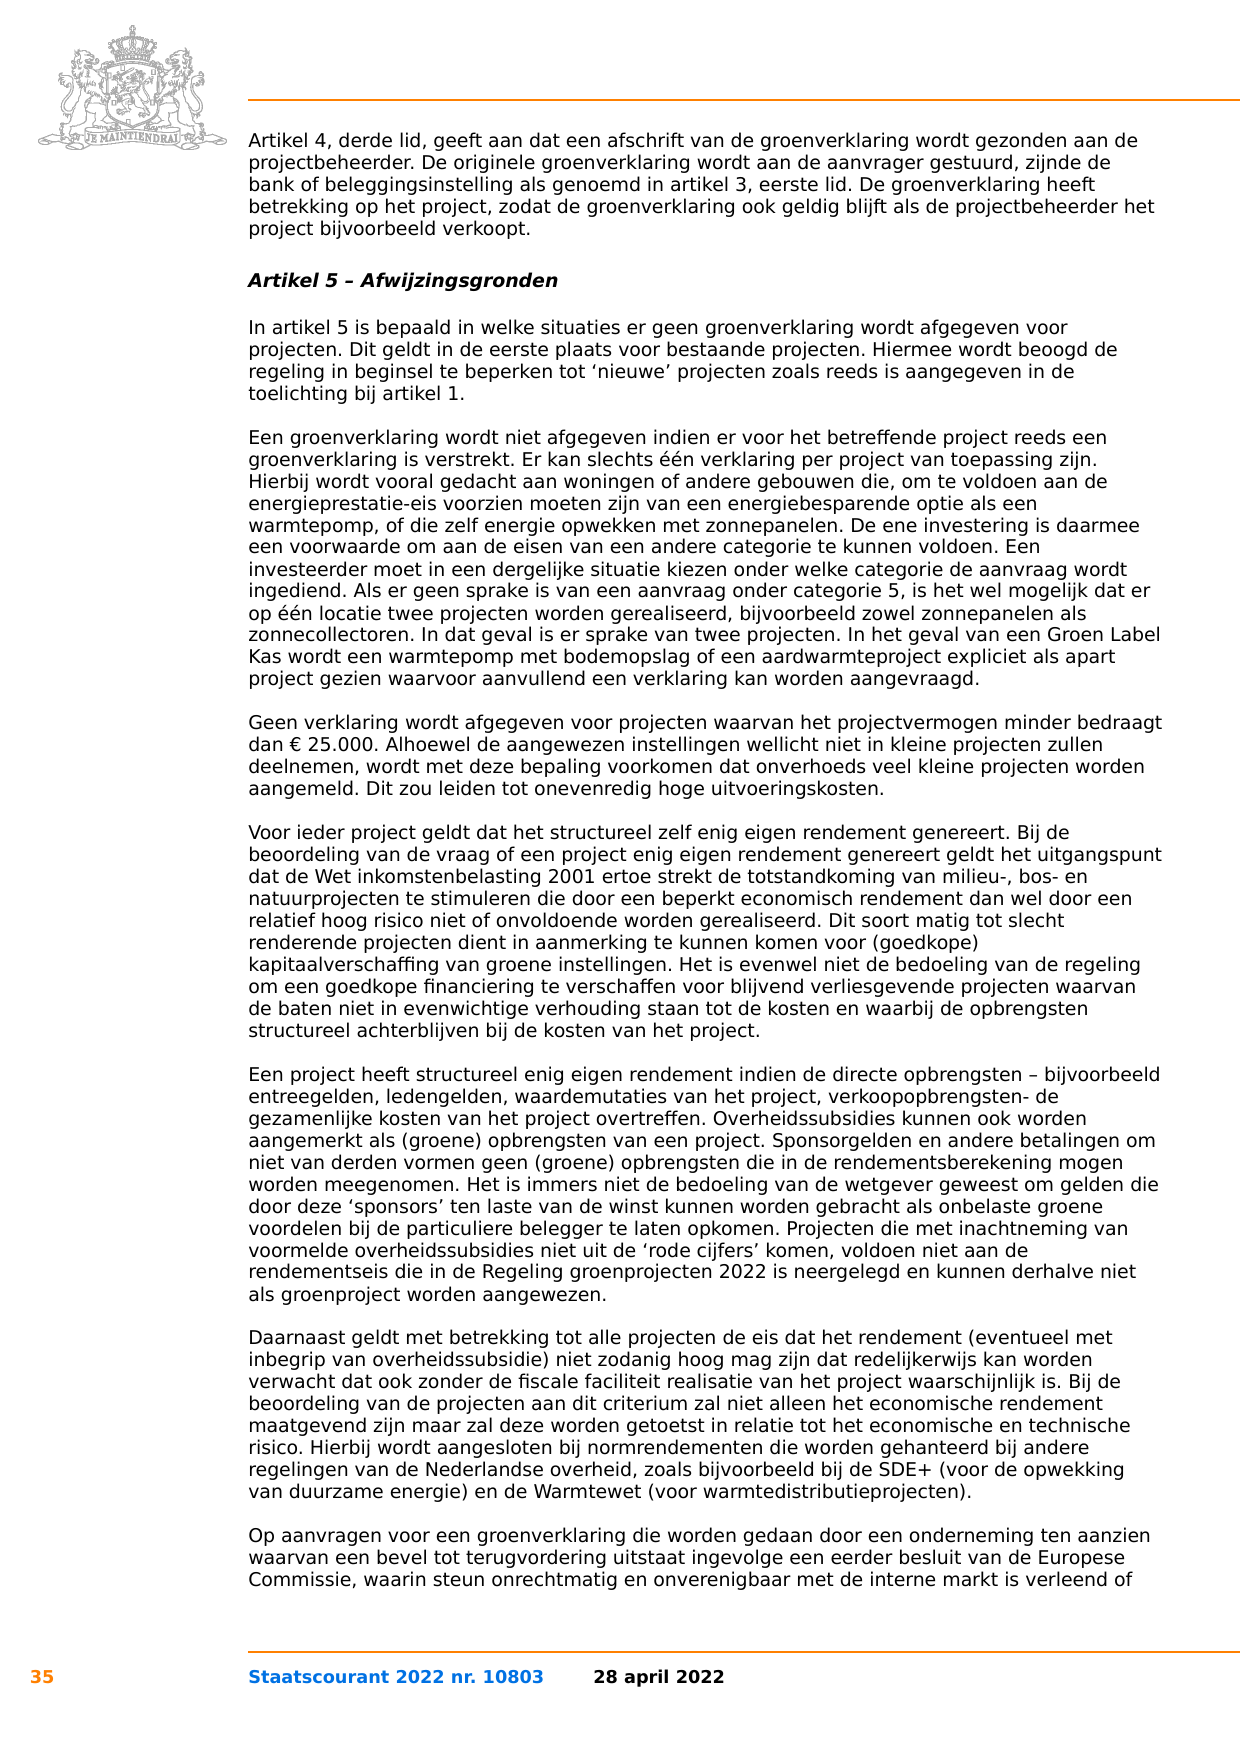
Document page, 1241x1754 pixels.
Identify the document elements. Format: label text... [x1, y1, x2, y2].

text Op aanvragen voor een groenverklaring die worden gedaan door een onderneming ten aanzien waarvan een bevel tot terugvordering uitstaat ingevolge een eerder besluit van de Europese Commissie, waarin steun onrechtmatig en onverenigbaar met de interne markt is verleend of [248, 1525, 1163, 1591]
text Een project heeft structureel enig eigen rendement indien de directe opbrengsten – bijvoorbeeld entreegelden, ledengelden, waardemutaties van het project, verkoopopbrengsten- de gezamenlijke kosten van het project overtreffen. Overheidssubsidies kunnen ook worden aangemerkt als (groene) opbrengsten van een project. Sponsorgelden en andere betalingen om niet van derden vormen geen (groene) opbrengsten die in de rendementsberekening mogen worden meegenomen. Het is immers niet de bedoeling van de wetgever geweest om gelden die door deze ‘sponsors’ ten laste van de winst kunnen worden gebracht als onbelaste groene voordelen bij de particuliere belegger te laten opkomen. Projecten die met inachtneming van voormelde overheidssubsidies niet uit de ‘rode cijfers’ komen, voldoen niet aan de rendementseis die in de Regeling groenprojecten 2022 is neergelegd en kunnen derhalve niet als groenproject worden aangewezen. [248, 1064, 1163, 1305]
text Een groenverklaring wordt niet afgegeven indien er voor het betreffende project reeds een groenverklaring is verstrekt. Er kan slechts één verklaring per project van toepassing zijn. Hierbij wordt vooral gedacht aan woningen of andere gebouwen die, om te voldoen aan de energieprestatie-eis voorzien moeten zijn van een energiebesparende optie als een warmtepomp, of die zelf energie opwekken met zonnepanelen. De ene investering is daarmee een voorwaarde om aan de eisen van een andere categorie te kunnen voldoen. Een investeerder moet in een dergelijke situatie kiezen onder welke categorie de aanvraag wordt ingediend. Als er geen sprake is van een aanvraag onder categorie 5, is het wel mogelijk dat er op één locatie twee projecten worden gerealiseerd, bijvoorbeeld zowel zonnepanelen als zonnecollectoren. In dat geval is er sprake van twee projecten. In het geval van een Groen Label Kas wordt een warmtepomp met bodemopslag of een aardwarmteproject expliciet als apart project gezien waarvoor aanvullend een verklaring kan worden aangevraagd. [248, 427, 1163, 690]
text Voor ieder project geldt dat het structureel zelf enig eigen rendement genereert. Bij de beoordeling van de vraag of een project enig eigen rendement genereert geldt het uitgangspunt dat de Wet inkomstenbelasting 2001 ertoe strekt de totstandkoming van milieu-, bos- en natuurprojecten te stimuleren die door een beperkt economisch rendement dan wel door een relatief hoog risico niet of onvoldoende worden gerealiseerd. Dit soort matig tot slecht renderende projecten dient in aanmerking te kunnen komen voor (goedkope) kapitaalverschaffing van groene instellingen. Het is evenwel niet de bedoeling van de regeling om een goedkope financiering te verschaffen voor blijvend verliesgevende projecten waarvan de baten niet in evenwichtige verhouding staan tot de kosten en waarbij de opbrengsten structureel achterblijven bij de kosten van het project. [248, 822, 1163, 1042]
text Daarnaast geldt met betrekking tot alle projecten de eis dat het rendement (eventueel met inbegrip van overheidssubsidie) niet zodanig hoog mag zijn dat redelijkerwijs kan worden verwacht dat ook zonder de fiscale faciliteit realisatie van het project waarschijnlijk is. Bij de beoordeling van de projecten aan dit criterium zal niet alleen het economische rendement maatgevend zijn maar zal deze worden getoetst in relatie tot het economische en technische risico. Hierbij wordt aangesloten bij normrendementen die worden gehanteerd bij andere regelingen van de Nederlandse overheid, zoals bijvoorbeeld bij de SDE+ (voor de opwekking van duurzame energie) en de Warmtewet (voor warmtedistributieprojecten). [248, 1327, 1163, 1503]
text In artikel 5 is bepaald in welke situaties er geen groenverklaring wordt afgegeven voor projecten. Dit geldt in de eerste plaats voor bestaande projecten. Hiermee wordt beoogd de regeling in beginsel te beperken tot ‘nieuwe’ projecten zoals reeds is aangegeven in de toelichting bij artikel 1. [248, 317, 1163, 405]
text Geen verklaring wordt afgegeven voor projecten waarvan het projectvermogen minder bedraagt dan € 25.000. Alhoewel de aangewezen instellingen wellicht niet in kleine projecten zullen deelnemen, wordt met deze bepaling voorkomen dat onverhoeds veel kleine projecten worden aangemeld. Dit zou leiden tot onevenredig hoge uitvoeringskosten. [248, 712, 1163, 800]
picture [38, 25, 227, 150]
subtitle Artikel 5 – Afwijzingsgronden [248, 270, 1163, 292]
text Artikel 4, derde lid, geeft aan dat een afschrift van de groenverklaring wordt gezonden aan de projectbeheerder. De originele groenverklaring wordt aan de aanvrager gestuurd, zijnde de bank of beleggingsinstelling als genoemd in artikel 3, eerste lid. De groenverklaring heeft betrekking op het project, zodat de groenverklaring ook geldig blijft als de projectbeheerder het project bijvoorbeeld verkoopt. [248, 130, 1163, 240]
